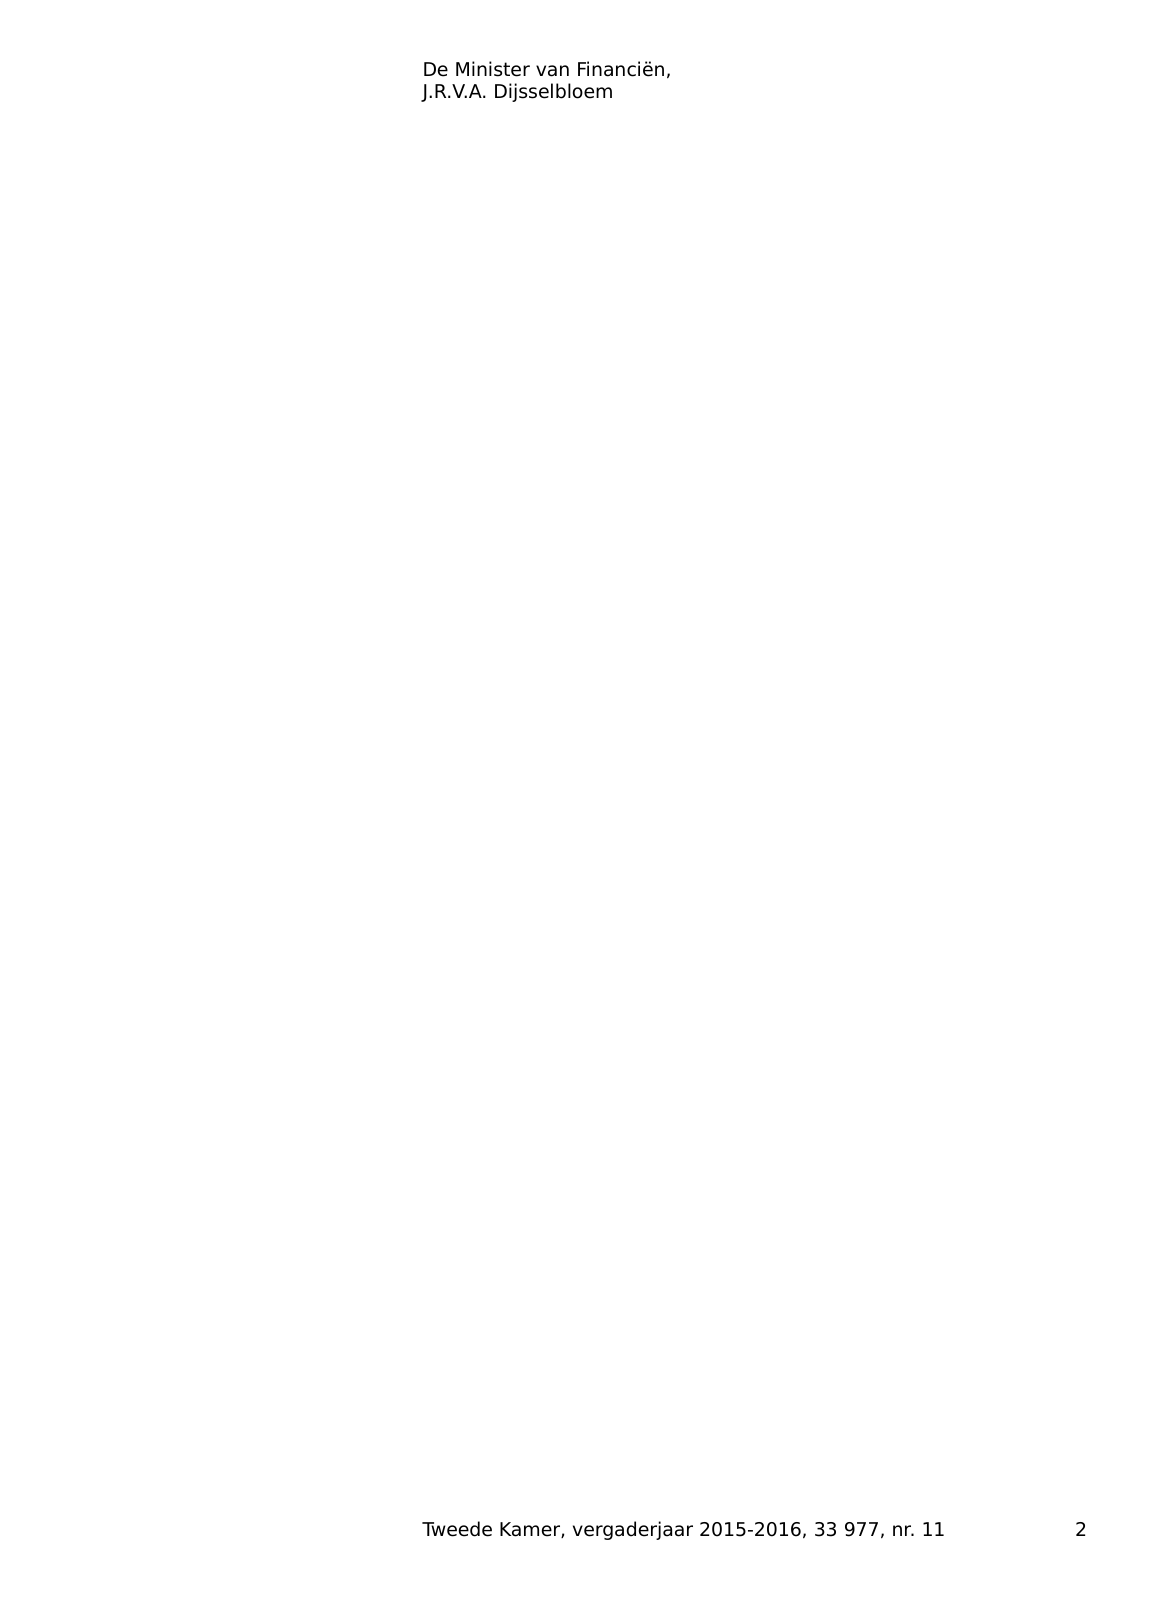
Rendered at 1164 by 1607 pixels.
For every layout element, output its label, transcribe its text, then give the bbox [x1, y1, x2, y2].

text De Minister van Financiën, J.R.V.A. Dijsselbloem [422, 59, 1087, 103]
